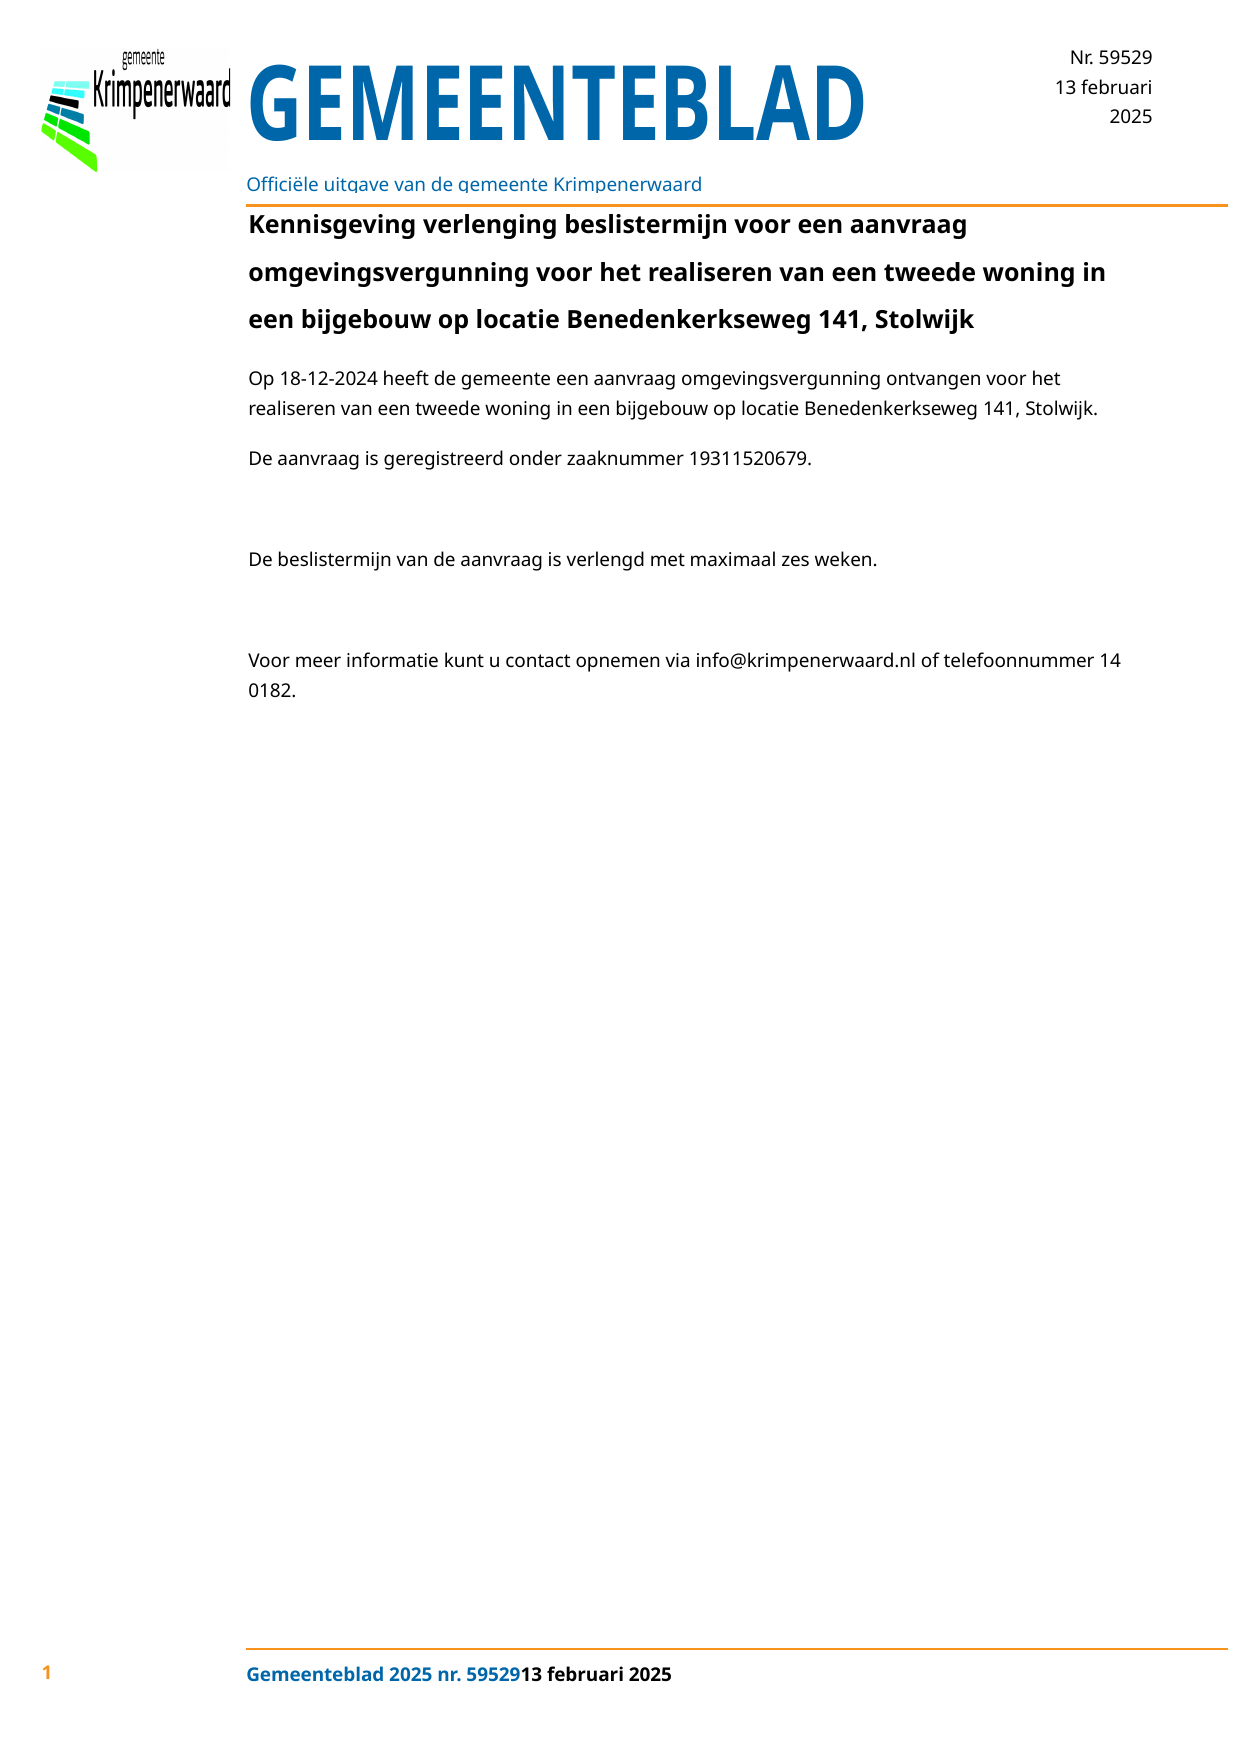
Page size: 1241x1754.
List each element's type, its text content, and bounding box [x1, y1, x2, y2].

text De beslistermijn van de aanvraag is verlengd met maximaal zes weken. [248, 546, 1152, 572]
text De aanvraag is geregistreerd onder zaaknummer 19311520679. [248, 446, 1152, 471]
picture [41, 47, 231, 172]
text Voor meer informatie kunt u contact opnemen via info@krimpenerwaard.nl of telefoonnummer 14 0182. [248, 647, 1152, 702]
text Kennisgeving verlenging beslistermijn voor een aanvraag omgevingsvergunning voor het realiseren van een tweede woning in een bijgebouw op locatie Benedenkerkseweg 141, Stolwijk [248, 207, 1152, 336]
text Op 18-12-2024 heeft de gemeente een aanvraag omgevingsvergunning ontvangen voor het realiseren van een tweede woning in een bijgebouw op locatie Benedenkerkseweg 141, Stolwijk. [248, 366, 1152, 421]
